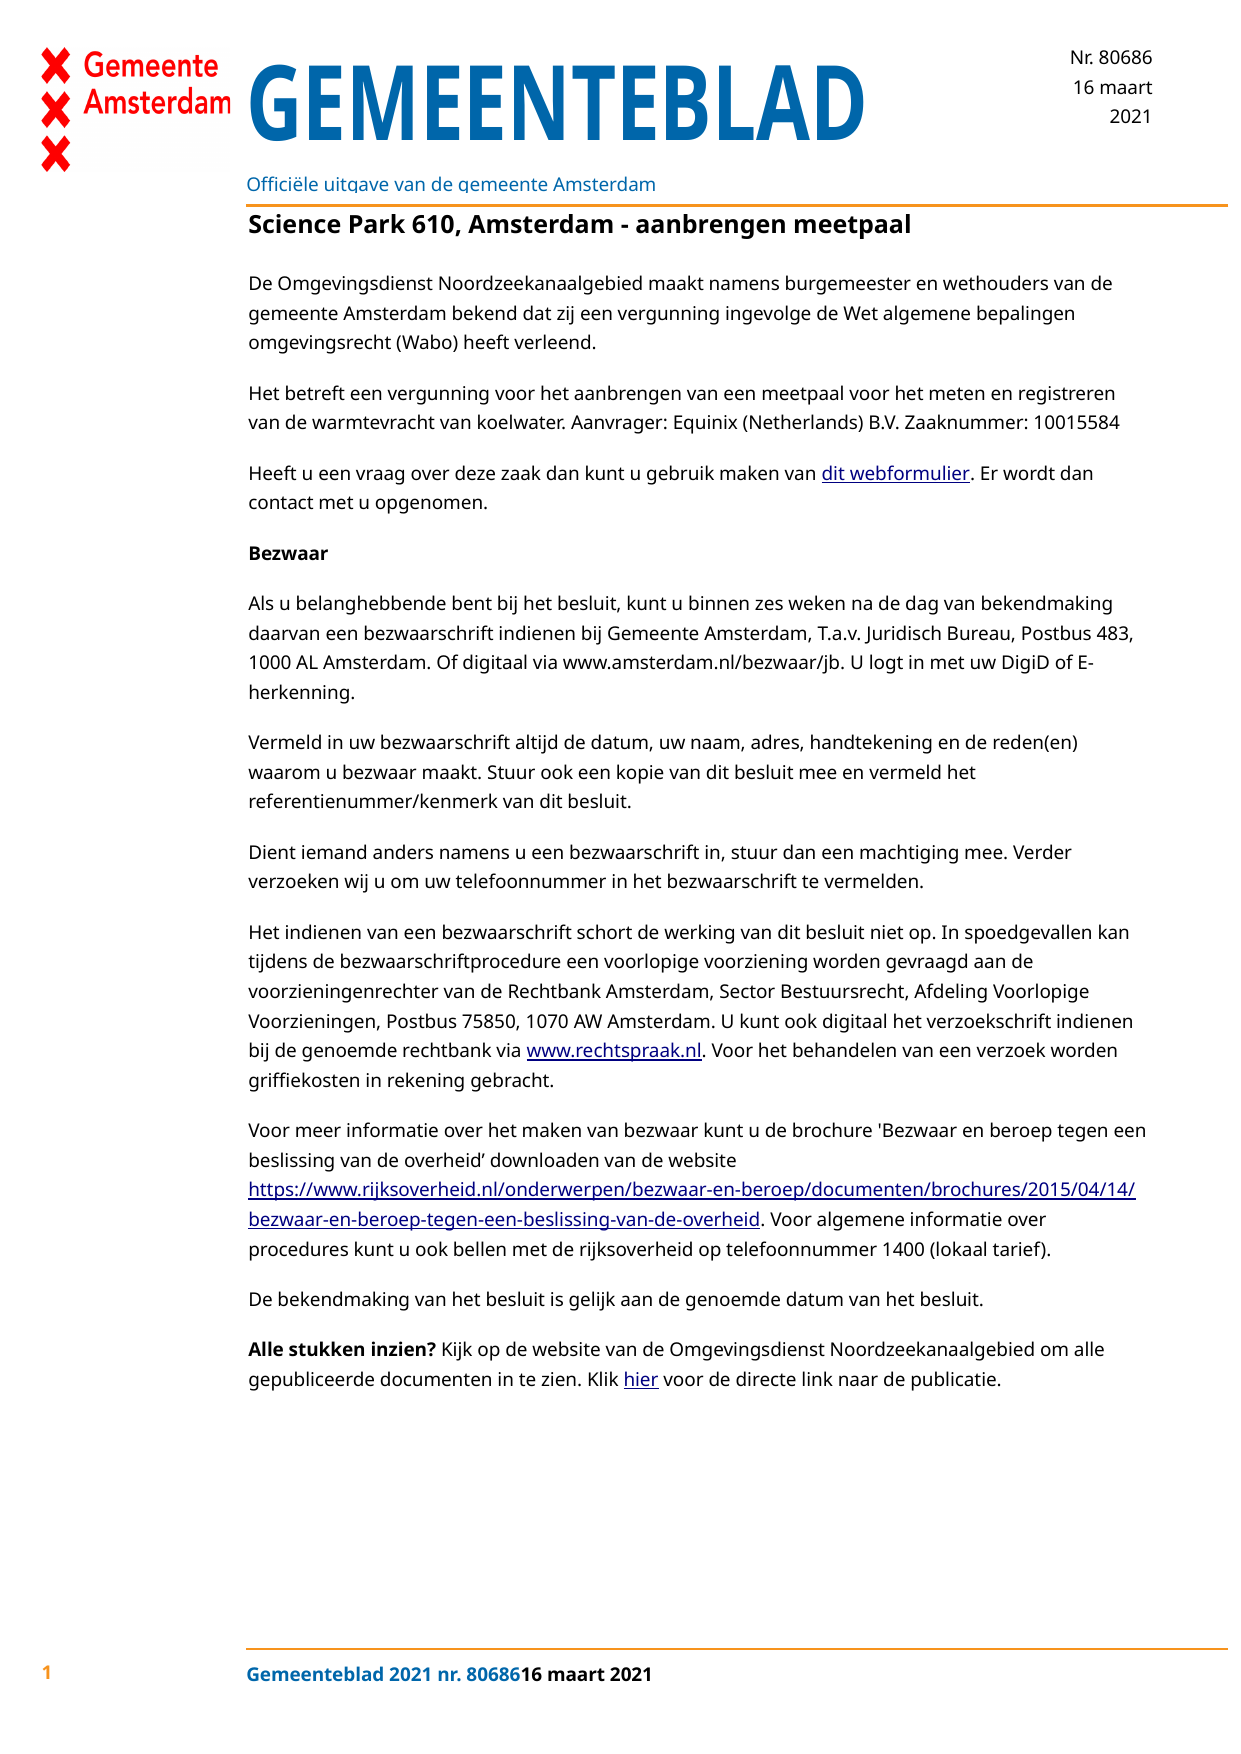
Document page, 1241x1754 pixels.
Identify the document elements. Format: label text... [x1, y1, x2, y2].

picture [41, 47, 231, 172]
text Vermeld in uw bezwaarschrift altijd de datum, uw naam, adres, handtekening en de reden(en) waarom u bezwaar maakt. Stuur ook een kopie van dit besluit mee en vermeld het referentienummer/kenmerk van dit besluit. [248, 729, 1152, 814]
text Science Park 610, Amsterdam - aanbrengen meetpaal [248, 207, 1152, 241]
text De bekendmaking van het besluit is gelijk aan de genoemde datum van het besluit. [248, 1286, 1152, 1312]
text Als u belanghebbende bent bij het besluit, kunt u binnen zes weken na de dag van bekendmaking daarvan een bezwaarschrift indienen bij Gemeente Amsterdam, T.a.v. Juridisch Bureau, Postbus 483, 1000 AL Amsterdam. Of digitaal via www.amsterdam.nl/bezwaar/jb. U logt in met uw DigiD of E-herkenning. [248, 590, 1152, 705]
text Het betreft een vergunning voor het aanbrengen van een meetpaal voor het meten en registreren van de warmtevracht van koelwater. Aanvrager: Equinix (Netherlands) B.V. Zaaknummer: 10015584 [248, 380, 1152, 435]
text Alle stukken inzien? Kijk op de website van de Omgevingsdienst Noordzeekanaalgebied om alle gepubliceerde documenten in te zien. Klik hier voor de directe link naar de publicatie. [248, 1337, 1152, 1392]
text Voor meer informatie over het maken van bezwaar kunt u de brochure 'Bezwaar en beroep tegen een beslissing van de overheid’ downloaden van de website https://www.rijksoverheid.nl/onderwerpen/bezwaar-en-beroep/documenten/brochures/2015/04/14/bezwaar-en-beroep-tegen-een-beslissing-van-de-overheid. Voor algemene informatie over procedures kunt u ook bellen met de rijksoverheid op telefoonnummer 1400 (lokaal tarief). [248, 1117, 1152, 1261]
text Heeft u een vraag over deze zaak dan kunt u gebruik maken van dit webformulier. Er wordt dan contact met u opgenomen. [248, 460, 1152, 515]
text Het indienen van een bezwaarschrift schort de werking van dit besluit niet op. In spoedgevallen kan tijdens de bezwaarschriftprocedure een voorlopige voorziening worden gevraagd aan de voorzieningenrechter van de Rechtbank Amsterdam, Sector Bestuursrecht, Afdeling Voorlopige Voorzieningen, Postbus 75850, 1070 AW Amsterdam. U kunt ook digitaal het verzoekschrift indienen bij de genoemde rechtbank via www.rechtspraak.nl. Voor het behandelen van een verzoek worden griffiekosten in rekening gebracht. [248, 919, 1152, 1093]
text Bezwaar [248, 540, 1152, 566]
text Dient iemand anders namens u een bezwaarschrift in, stuur dan een machtiging mee. Verder verzoeken wij u om uw telefoonnummer in het bezwaarschrift te vermelden. [248, 839, 1152, 894]
text De Omgevingsdienst Noordzeekanaalgebied maakt namens burgemeester en wethouders van de gemeente Amsterdam bekend dat zij een vergunning ingevolge de Wet algemene bepalingen omgevingsrecht (Wabo) heeft verleend. [248, 270, 1152, 355]
